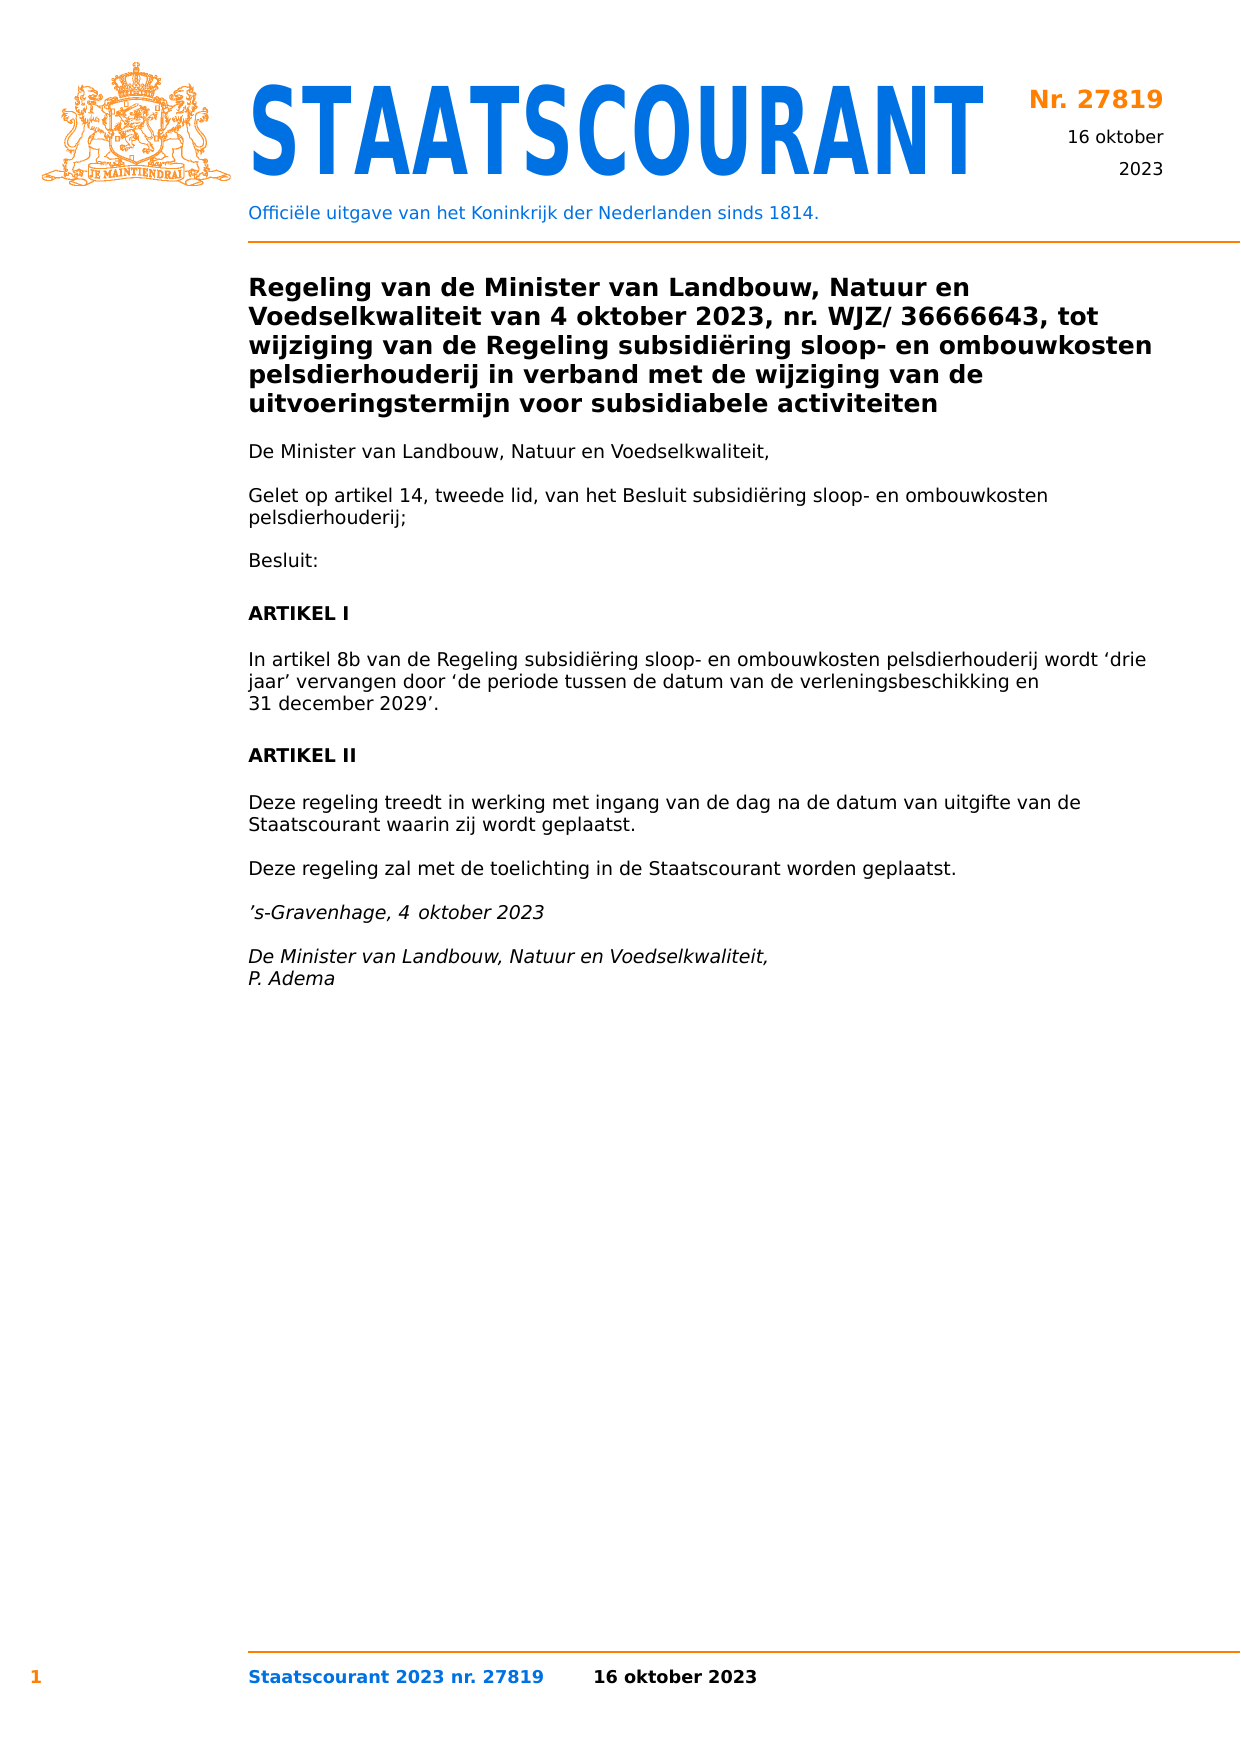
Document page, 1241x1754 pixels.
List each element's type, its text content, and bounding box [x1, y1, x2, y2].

text Gelet op artikel 14, tweede lid, van het Besluit subsidiëring sloop- en ombouwkosten pelsdierhouderij; [248, 484, 1163, 528]
subtitle ARTIKEL II [248, 745, 1163, 767]
text ’s-Gravenhage, 4 oktober 2023 [248, 902, 1163, 924]
text Deze regeling zal met de toelichting in de Staatscourant worden geplaatst. [248, 858, 1163, 880]
table_header Nr. 27819 [998, 62, 1240, 121]
subtitle Regeling van de Minister van Landbouw, Natuur en Voedselkwaliteit van 4 oktober 2023, nr. WJZ/ 36666643, tot wijziging van de Regeling subsidiëring sloop- en ombouwkosten pelsdierhouderij in verband met de wijziging van de uitvoeringstermijn voor subsidiabele activiteiten [248, 273, 1163, 419]
text In artikel 8b van de Regeling subsidiëring sloop- en ombouwkosten pelsdierhouderij wordt ‘drie jaar’ vervangen door ‘de periode tussen de datum van de verleningsbeschikking en 31 december 2029’. [248, 649, 1163, 715]
table_header STAATSCOURANT [248, 62, 998, 203]
text Besluit: [248, 550, 1163, 572]
table_header [25, 62, 248, 241]
table_cell Officiële uitgave van het Koninkrijk der Nederlanden sinds 1814. [248, 203, 1240, 241]
text De Minister van Landbouw, Natuur en Voedselkwaliteit, P. Adema [248, 946, 1163, 990]
picture [41, 62, 231, 186]
subtitle ARTIKEL I [248, 602, 1163, 624]
text De Minister van Landbouw, Natuur en Voedselkwaliteit, [248, 441, 1163, 463]
table_cell 2023 [998, 153, 1240, 203]
table_cell 16 oktober [998, 121, 1240, 153]
text Deze regeling treedt in werking met ingang van de dag na de datum van uitgifte van de Staatscourant waarin zij wordt geplaatst. [248, 792, 1163, 836]
